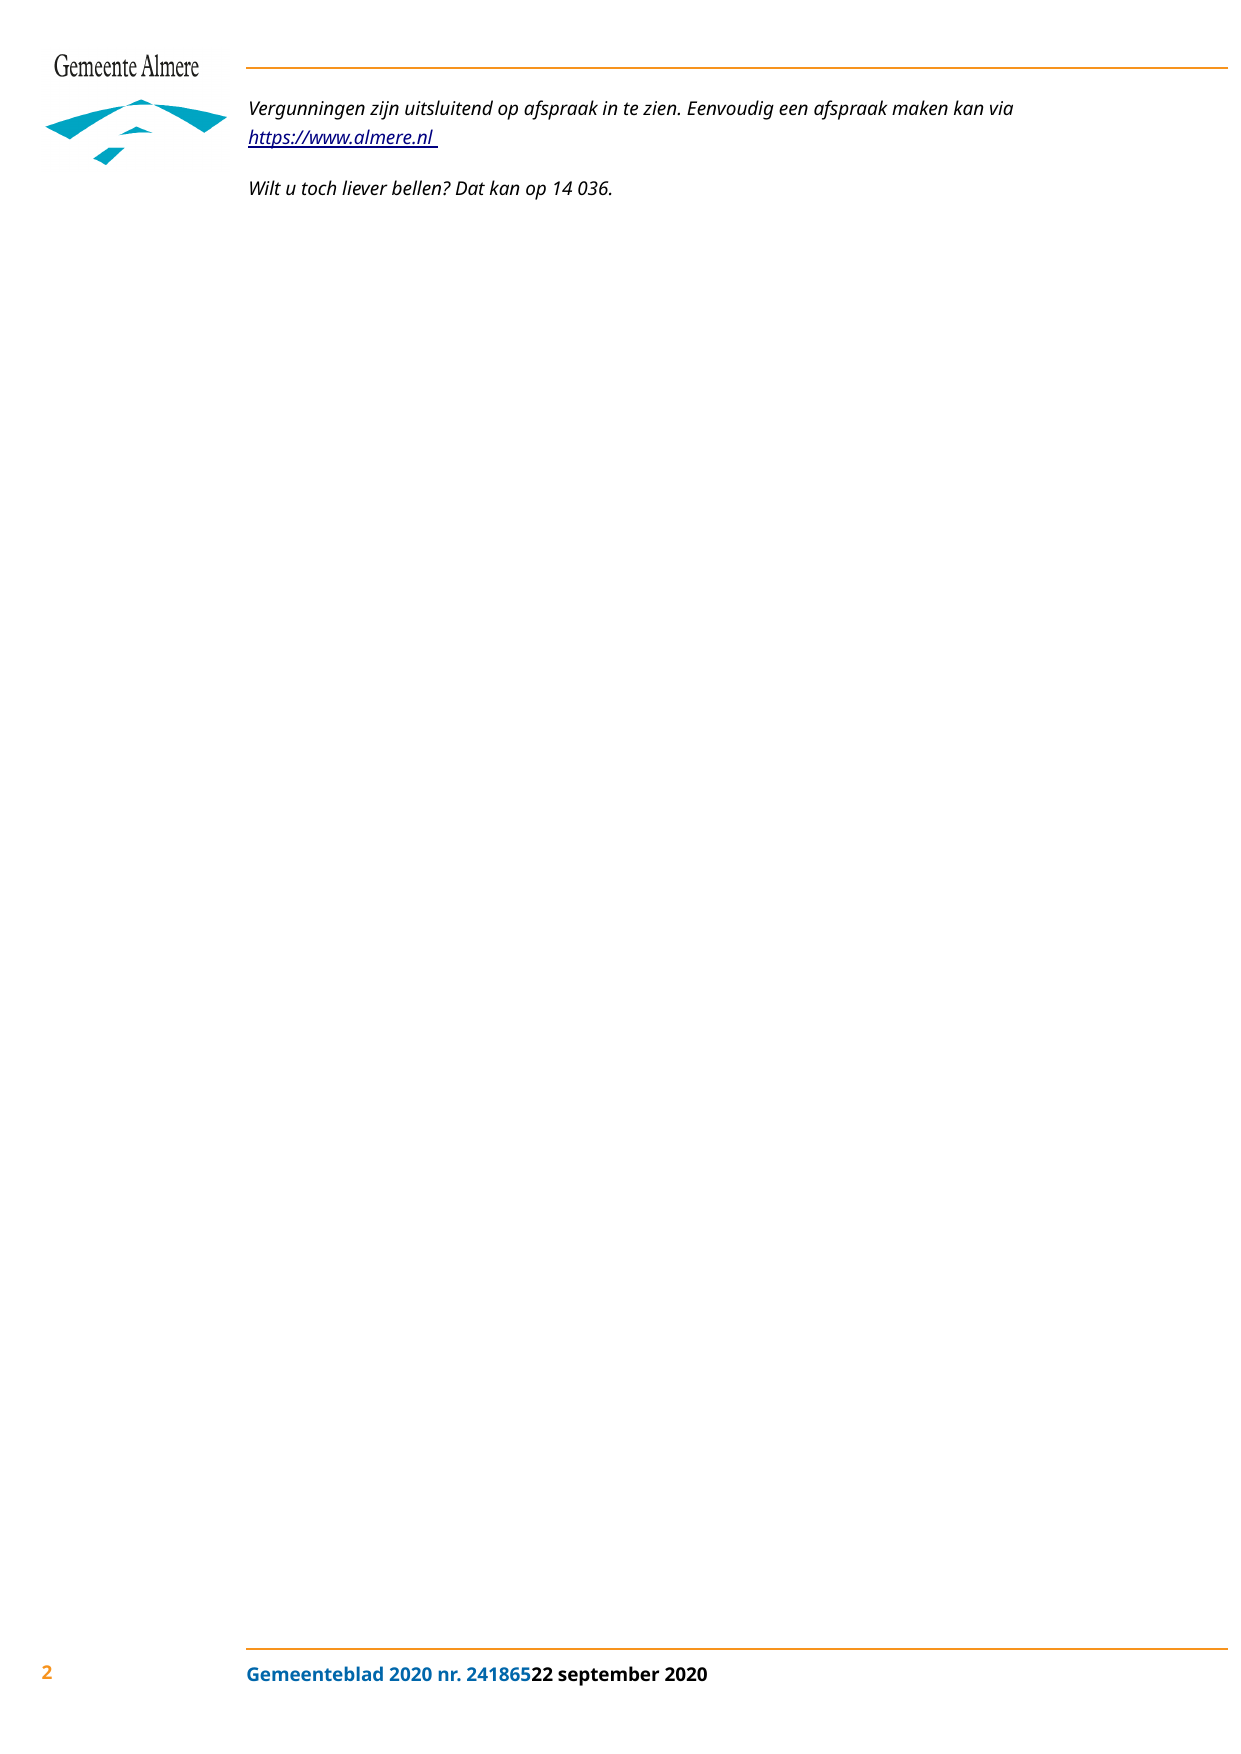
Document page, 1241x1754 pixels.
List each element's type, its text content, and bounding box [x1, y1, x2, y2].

text Vergunningen zijn uitsluitend op afspraak in te zien. Eenvoudig een afspraak maken kan via https://www.almere.nl [248, 95, 1152, 150]
text Wilt u toch liever bellen? Dat kan op 14 036. [248, 175, 1152, 201]
picture [41, 47, 231, 172]
